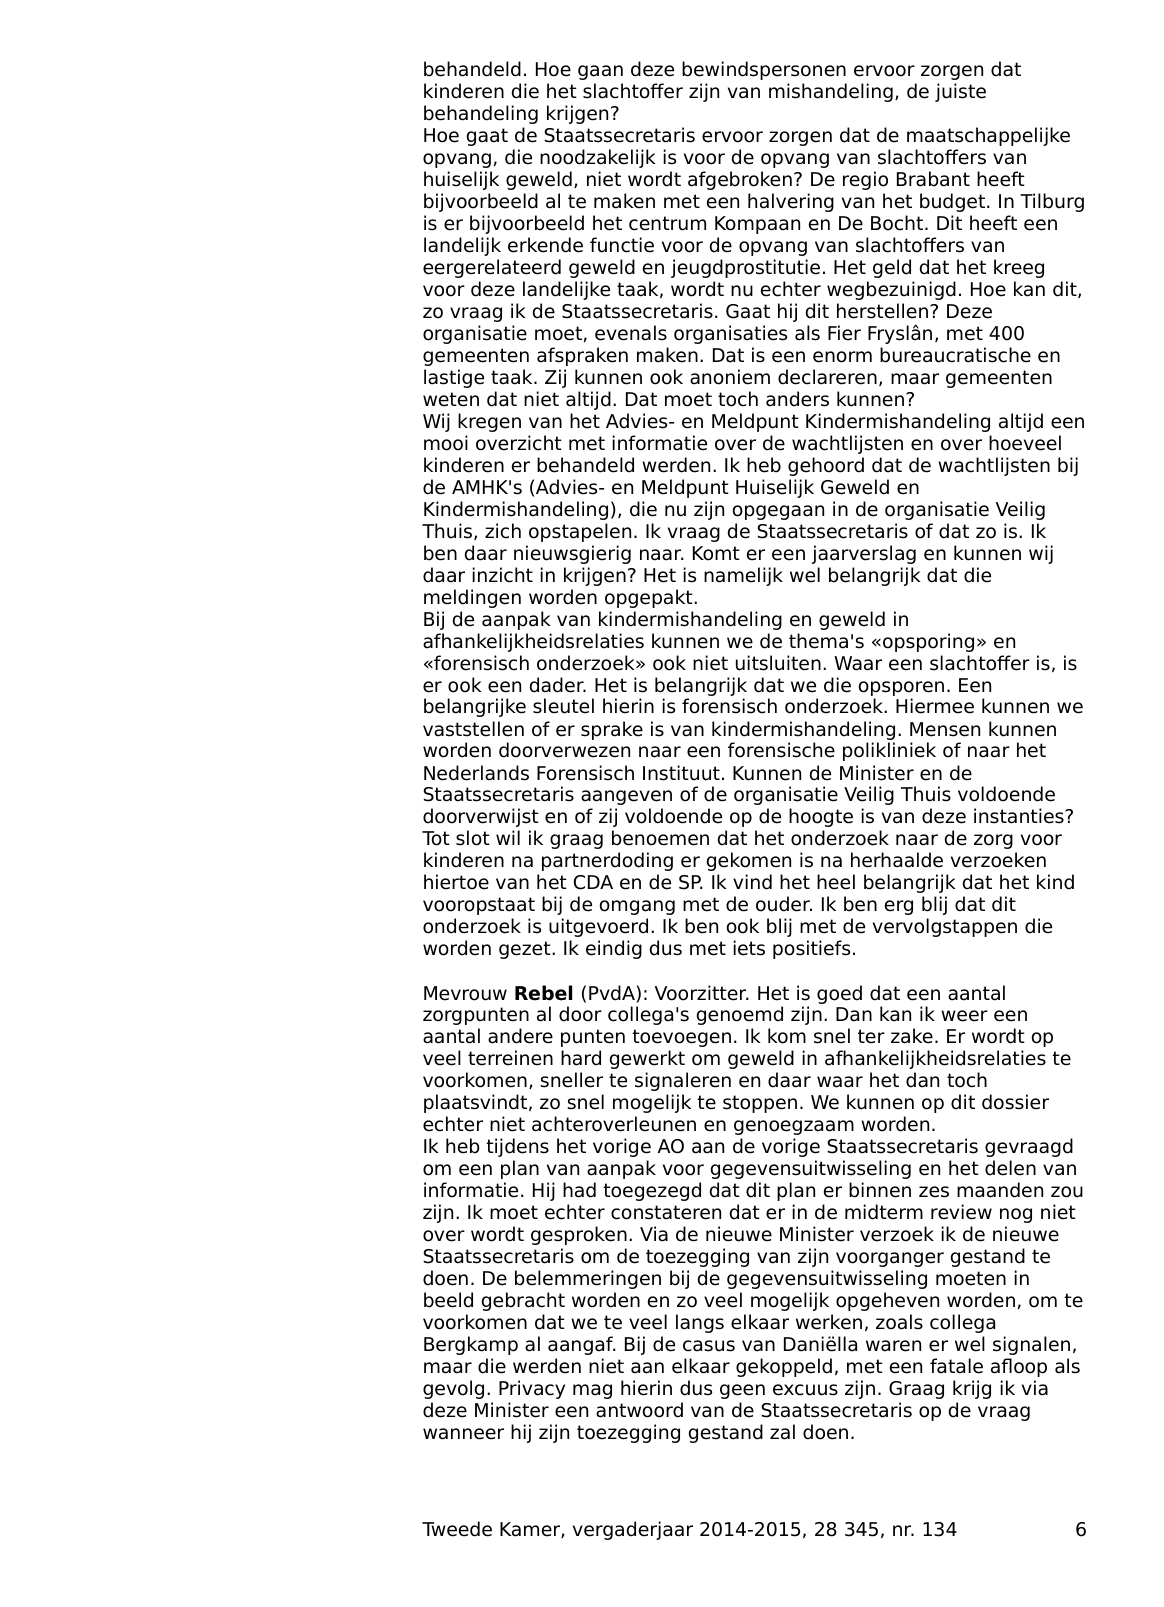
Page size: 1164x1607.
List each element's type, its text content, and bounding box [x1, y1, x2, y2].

text Bij de aanpak van kindermishandeling en geweld in afhankelijkheidsrelaties kunnen we de thema's «opsporing» en «forensisch onderzoek» ook niet uitsluiten. Waar een slachtoffer is, is er ook een dader. Het is belangrijk dat we die opsporen. Een belangrijke sleutel hierin is forensisch onderzoek. Hiermee kunnen we vaststellen of er sprake is van kindermishandeling. Mensen kunnen worden doorverwezen naar een forensische polikliniek of naar het Nederlands Forensisch Instituut. Kunnen de Minister en de Staatssecretaris aangeven of de organisatie Veilig Thuis voldoende doorverwijst en of zij voldoende op de hoogte is van deze instanties? [422, 608, 1087, 828]
text Wij kregen van het Advies- en Meldpunt Kindermishandeling altijd een mooi overzicht met informatie over de wachtlijsten en over hoeveel kinderen er behandeld werden. Ik heb gehoord dat de wachtlijsten bij de AMHK's (Advies- en Meldpunt Huiselijk Geweld en Kindermishandeling), die nu zijn opgegaan in de organisatie Veilig Thuis, zich opstapelen. Ik vraag de Staatssecretaris of dat zo is. Ik ben daar nieuwsgierig naar. Komt er een jaarverslag en kunnen wij daar inzicht in krijgen? Het is namelijk wel belangrijk dat die meldingen worden opgepakt. [422, 411, 1087, 608]
text Mevrouw Rebel (PvdA): Voorzitter. Het is goed dat een aantal zorgpunten al door collega's genoemd zijn. Dan kan ik weer een aantal andere punten toevoegen. Ik kom snel ter zake. Er wordt op veel terreinen hard gewerkt om geweld in afhankelijkheidsrelaties te voorkomen, sneller te signaleren en daar waar het dan toch plaatsvindt, zo snel mogelijk te stoppen. We kunnen op dit dossier echter niet achteroverleunen en genoegzaam worden. [422, 982, 1087, 1136]
text Tot slot wil ik graag benoemen dat het onderzoek naar de zorg voor kinderen na partnerdoding er gekomen is na herhaalde verzoeken hiertoe van het CDA en de SP. Ik vind het heel belangrijk dat het kind vooropstaat bij de omgang met de ouder. Ik ben erg blij dat dit onderzoek is uitgevoerd. Ik ben ook blij met de vervolgstappen die worden gezet. Ik eindig dus met iets positiefs. [422, 828, 1087, 960]
text Hoe gaat de Staatssecretaris ervoor zorgen dat de maatschappelijke opvang, die noodzakelijk is voor de opvang van slachtoffers van huiselijk geweld, niet wordt afgebroken? De regio Brabant heeft bijvoorbeeld al te maken met een halvering van het budget. In Tilburg is er bijvoorbeeld het centrum Kompaan en De Bocht. Dit heeft een landelijk erkende functie voor de opvang van slachtoffers van eergerelateerd geweld en jeugdprostitutie. Het geld dat het kreeg voor deze landelijke taak, wordt nu echter wegbezuinigd. Hoe kan dit, zo vraag ik de Staatssecretaris. Gaat hij dit herstellen? Deze organisatie moet, evenals organisaties als Fier Fryslân, met 400 gemeenten afspraken maken. Dat is een enorm bureaucratische en lastige taak. Zij kunnen ook anoniem declareren, maar gemeenten weten dat niet altijd. Dat moet toch anders kunnen? [422, 125, 1087, 411]
text behandeld. Hoe gaan deze bewindspersonen ervoor zorgen dat kinderen die het slachtoffer zijn van mishandeling, de juiste behandeling krijgen? [422, 59, 1087, 125]
text Ik heb tijdens het vorige AO aan de vorige Staatssecretaris gevraagd om een plan van aanpak voor gegevensuitwisseling en het delen van informatie. Hij had toegezegd dat dit plan er binnen zes maanden zou zijn. Ik moet echter constateren dat er in de midterm review nog niet over wordt gesproken. Via de nieuwe Minister verzoek ik de nieuwe Staatssecretaris om de toezegging van zijn voorganger gestand te doen. De belemmeringen bij de gegevensuitwisseling moeten in beeld gebracht worden en zo veel mogelijk opgeheven worden, om te voorkomen dat we te veel langs elkaar werken, zoals collega Bergkamp al aangaf. Bij de casus van Daniëlla waren er wel signalen, maar die werden niet aan elkaar gekoppeld, met een fatale afloop als gevolg. Privacy mag hierin dus geen excuus zijn. Graag krijg ik via deze Minister een antwoord van de Staatssecretaris op de vraag wanneer hij zijn toezegging gestand zal doen. [422, 1136, 1087, 1444]
